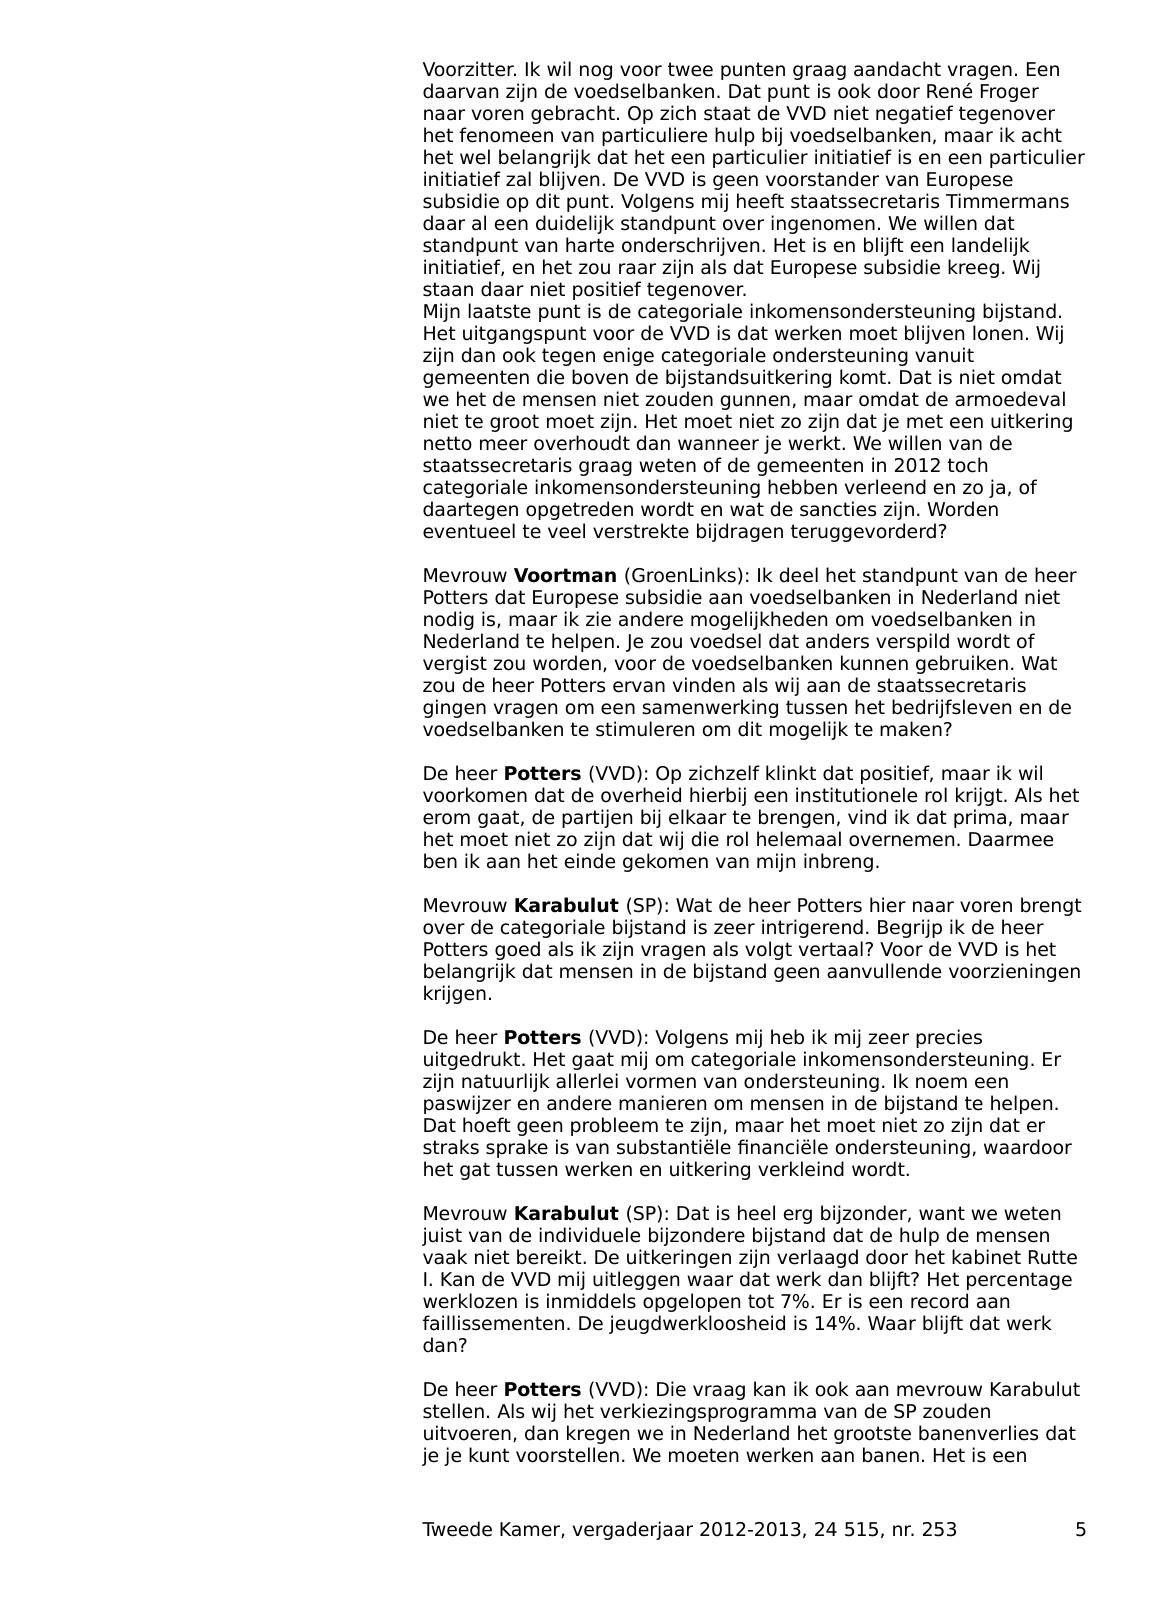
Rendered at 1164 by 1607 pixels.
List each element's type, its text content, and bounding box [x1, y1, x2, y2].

text De heer Potters (VVD): Op zichzelf klinkt dat positief, maar ik wil voorkomen dat de overheid hierbij een institutionele rol krijgt. Als het erom gaat, de partijen bij elkaar te brengen, vind ik dat prima, maar het moet niet zo zijn dat wij die rol helemaal overnemen. Daarmee ben ik aan het einde gekomen van mijn inbreng. [422, 763, 1087, 873]
text De heer Potters (VVD): Die vraag kan ik ook aan mevrouw Karabulut stellen. Als wij het verkiezingsprogramma van de SP zouden uitvoeren, dan kregen we in Nederland het grootste banenverlies dat je je kunt voorstellen. We moeten werken aan banen. Het is een [422, 1379, 1087, 1467]
text De heer Potters (VVD): Volgens mij heb ik mij zeer precies uitgedrukt. Het gaat mij om categoriale inkomensondersteuning. Er zijn natuurlijk allerlei vormen van ondersteuning. Ik noem een paswijzer en andere manieren om mensen in de bijstand te helpen. Dat hoeft geen probleem te zijn, maar het moet niet zo zijn dat er straks sprake is van substantiële financiële ondersteuning, waardoor het gat tussen werken en uitkering verkleind wordt. [422, 1027, 1087, 1181]
text Mijn laatste punt is de categoriale inkomensondersteuning bijstand. Het uitgangspunt voor de VVD is dat werken moet blijven lonen. Wij zijn dan ook tegen enige categoriale ondersteuning vanuit gemeenten die boven de bijstandsuitkering komt. Dat is niet omdat we het de mensen niet zouden gunnen, maar omdat de armoedeval niet te groot moet zijn. Het moet niet zo zijn dat je met een uitkering netto meer overhoudt dan wanneer je werkt. We willen van de staatssecretaris graag weten of de gemeenten in 2012 toch categoriale inkomensondersteuning hebben verleend en zo ja, of daartegen opgetreden wordt en wat de sancties zijn. Worden eventueel te veel verstrekte bijdragen teruggevorderd? [422, 301, 1087, 543]
text Mevrouw Karabulut (SP): Dat is heel erg bijzonder, want we weten juist van de individuele bijzondere bijstand dat de hulp de mensen vaak niet bereikt. De uitkeringen zijn verlaagd door het kabinet Rutte I. Kan de VVD mij uitleggen waar dat werk dan blijft? Het percentage werklozen is inmiddels opgelopen tot 7%. Er is een record aan faillissementen. De jeugdwerkloosheid is 14%. Waar blijft dat werk dan? [422, 1203, 1087, 1357]
text Voorzitter. Ik wil nog voor twee punten graag aandacht vragen. Een daarvan zijn de voedselbanken. Dat punt is ook door René Froger naar voren gebracht. Op zich staat de VVD niet negatief tegenover het fenomeen van particuliere hulp bij voedselbanken, maar ik acht het wel belangrijk dat het een particulier initiatief is en een particulier initiatief zal blijven. De VVD is geen voorstander van Europese subsidie op dit punt. Volgens mij heeft staatssecretaris Timmermans daar al een duidelijk standpunt over ingenomen. We willen dat standpunt van harte onderschrijven. Het is en blijft een landelijk initiatief, en het zou raar zijn als dat Europese subsidie kreeg. Wij staan daar niet positief tegenover. [422, 59, 1087, 301]
text Mevrouw Voortman (GroenLinks): Ik deel het standpunt van de heer Potters dat Europese subsidie aan voedselbanken in Nederland niet nodig is, maar ik zie andere mogelijkheden om voedselbanken in Nederland te helpen. Je zou voedsel dat anders verspild wordt of vergist zou worden, voor de voedselbanken kunnen gebruiken. Wat zou de heer Potters ervan vinden als wij aan de staatssecretaris gingen vragen om een samenwerking tussen het bedrijfsleven en de voedselbanken te stimuleren om dit mogelijk te maken? [422, 565, 1087, 741]
text Mevrouw Karabulut (SP): Wat de heer Potters hier naar voren brengt over de categoriale bijstand is zeer intrigerend. Begrijp ik de heer Potters goed als ik zijn vragen als volgt vertaal? Voor de VVD is het belangrijk dat mensen in de bijstand geen aanvullende voorzieningen krijgen. [422, 895, 1087, 1005]
